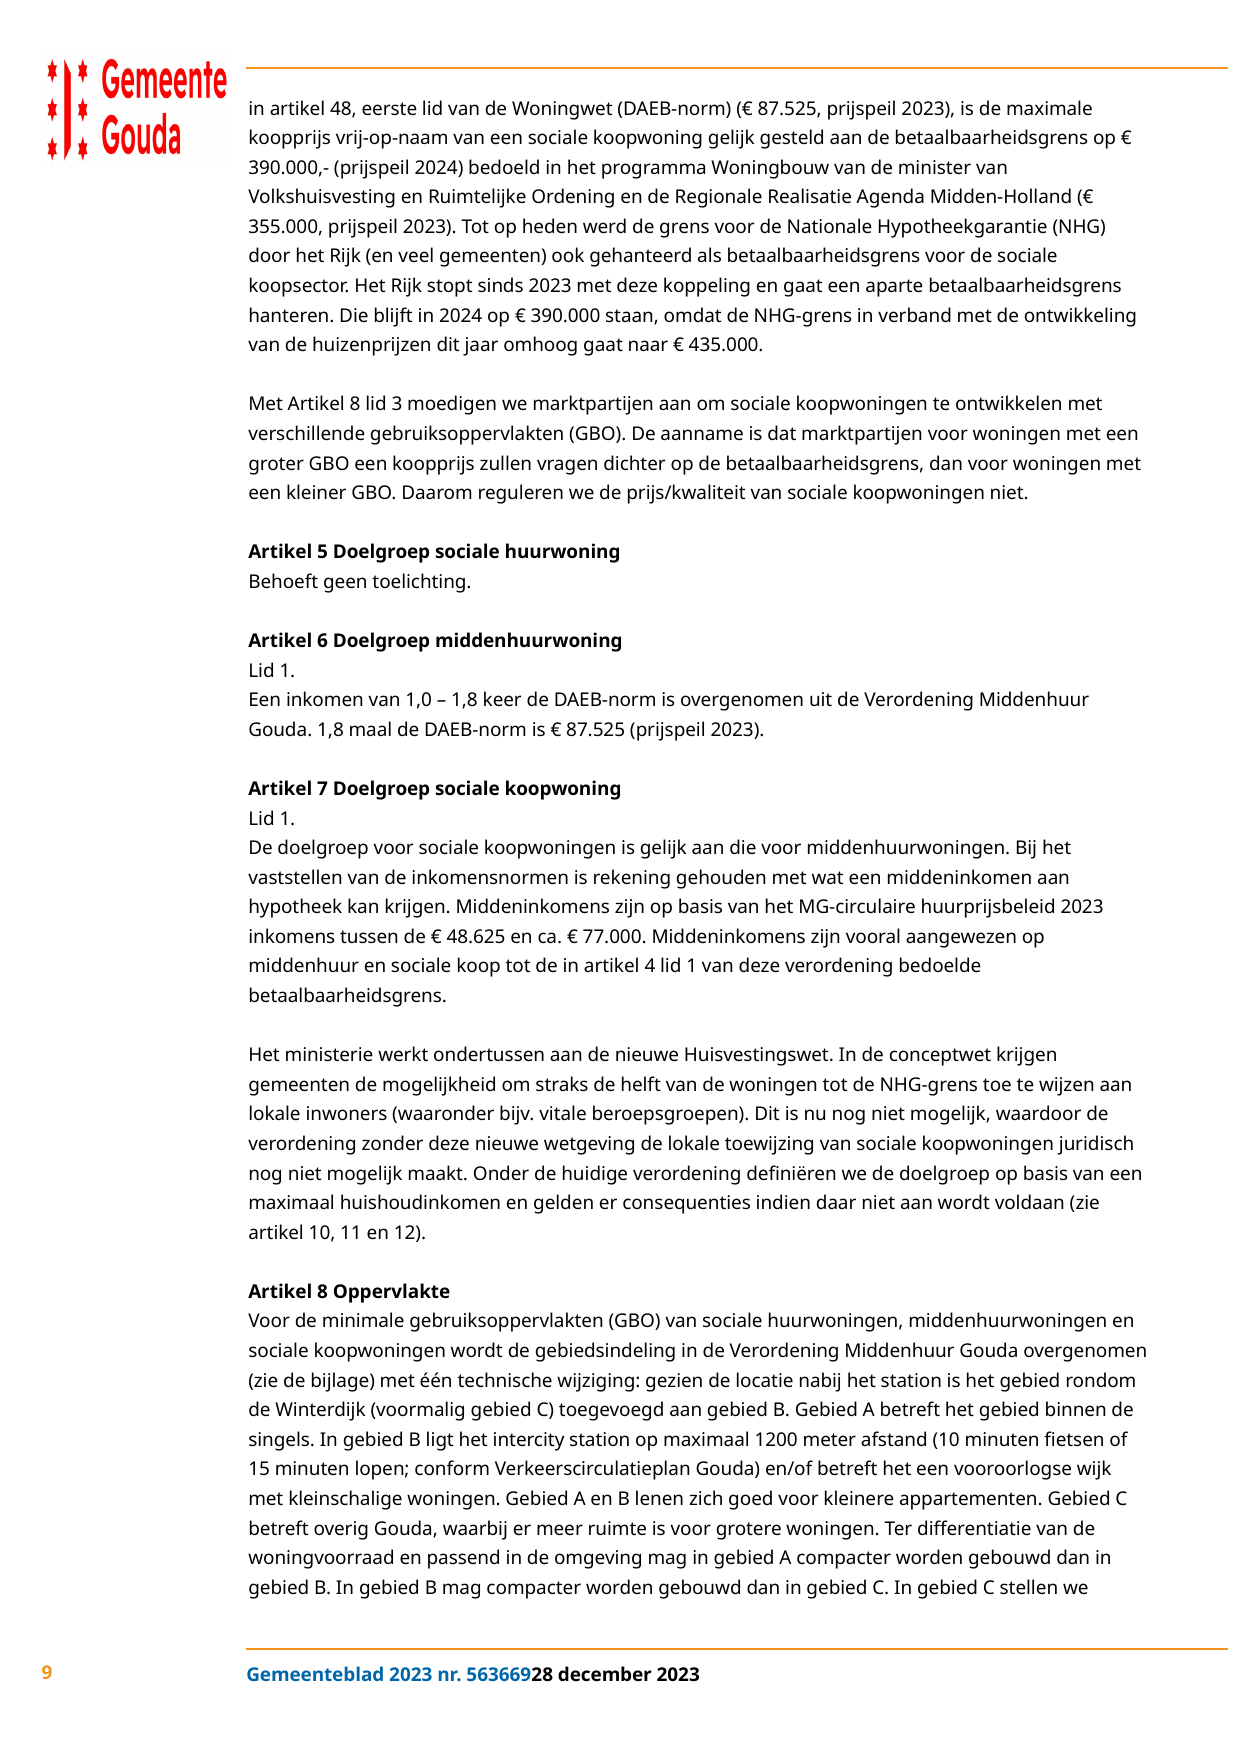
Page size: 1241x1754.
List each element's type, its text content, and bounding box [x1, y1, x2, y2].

text Voor de minimale gebruiksoppervlakten (GBO) van sociale huurwoningen, middenhuurwoningen en sociale koopwoningen wordt de gebiedsindeling in de Verordening Middenhuur Gouda overgenomen (zie de bijlage) met één technische wijziging: gezien de locatie nabij het station is het gebied rondom de Winterdijk (voormalig gebied C) toegevoegd aan gebied B. Gebied A betreft het gebied binnen de singels. In gebied B ligt het intercity station op maximaal 1200 meter afstand (10 minuten fietsen of 15 minuten lopen; conform Verkeerscirculatieplan Gouda) en/of betreft het een vooroorlogse wijk met kleinschalige woningen. Gebied A en B lenen zich goed voor kleinere appartementen. Gebied C betreft overig Gouda, waarbij er meer ruimte is voor grotere woningen. Ter differentiatie van de woningvoorraad en passend in de omgeving mag in gebied A compacter worden gebouwd dan in gebied B. In gebied B mag compacter worden gebouwd dan in gebied C. In gebied C stellen we [248, 1308, 1152, 1600]
text Artikel 7 Doelgroep sociale koopwoning [248, 775, 1152, 801]
text Het ministerie werkt ondertussen aan de nieuwe Huisvestingswet. In de conceptwet krijgen gemeenten de mogelijkheid om straks de helft van de woningen tot de NHG-grens toe te wijzen aan lokale inwoners (waaronder bijv. vitale beroepsgroepen). Dit is nu nog niet mogelijk, waardoor de verordening zonder deze nieuwe wetgeving de lokale toewijzing van sociale koopwoningen juridisch nog niet mogelijk maakt. Onder de huidige verordening definiëren we de doelgroep op basis van een maximaal huishoudinkomen en gelden er consequenties indien daar niet aan wordt voldaan (zie artikel 10, 11 en 12). [248, 1041, 1152, 1245]
text Artikel 8 Oppervlakte [248, 1278, 1152, 1304]
text Lid 1. [248, 805, 1152, 831]
picture [41, 47, 231, 172]
text Artikel 6 Doelgroep middenhuurwoning [248, 627, 1152, 653]
text Behoeft geen toelichting. [248, 568, 1152, 594]
text Lid 1. [248, 657, 1152, 683]
text in artikel 48, eerste lid van de Woningwet (DAEB-norm) (€ 87.525, prijspeil 2023), is de maximale koopprijs vrij-op-naam van een sociale koopwoning gelijk gesteld aan de betaalbaarheidsgrens op € 390.000,- (prijspeil 2024) bedoeld in het programma Woningbouw van de minister van Volkshuisvesting en Ruimtelijke Ordening en de Regionale Realisatie Agenda Midden-Holland (€ 355.000, prijspeil 2023). Tot op heden werd de grens voor de Nationale Hypotheekgarantie (NHG) door het Rijk (en veel gemeenten) ook gehanteerd als betaalbaarheidsgrens voor de sociale koopsector. Het Rijk stopt sinds 2023 met deze koppeling en gaat een aparte betaalbaarheidsgrens hanteren. Die blijft in 2024 op € 390.000 staan, omdat de NHG-grens in verband met de ontwikkeling van de huizenprijzen dit jaar omhoog gaat naar € 435.000. [248, 95, 1152, 357]
text Met Artikel 8 lid 3 moedigen we marktpartijen aan om sociale koopwoningen te ontwikkelen met verschillende gebruiksoppervlakten (GBO). De aanname is dat marktpartijen voor woningen met een groter GBO een koopprijs zullen vragen dichter op de betaalbaarheidsgrens, dan voor woningen met een kleiner GBO. Daarom reguleren we de prijs/kwaliteit van sociale koopwoningen niet. [248, 391, 1152, 505]
text De doelgroep voor sociale koopwoningen is gelijk aan die voor middenhuurwoningen. Bij het vaststellen van de inkomensnormen is rekening gehouden met wat een middeninkomen aan hypotheek kan krijgen. Middeninkomens zijn op basis van het MG-circulaire huurprijsbeleid 2023 inkomens tussen de € 48.625 en ca. € 77.000. Middeninkomens zijn vooral aangewezen op middenhuur en sociale koop tot de in artikel 4 lid 1 van deze verordening bedoelde betaalbaarheidsgrens. [248, 834, 1152, 1008]
text Een inkomen van 1,0 – 1,8 keer de DAEB-norm is overgenomen uit de Verordening Middenhuur Gouda. 1,8 maal de DAEB-norm is € 87.525 (prijspeil 2023). [248, 686, 1152, 742]
text Artikel 5 Doelgroep sociale huurwoning [248, 538, 1152, 564]
